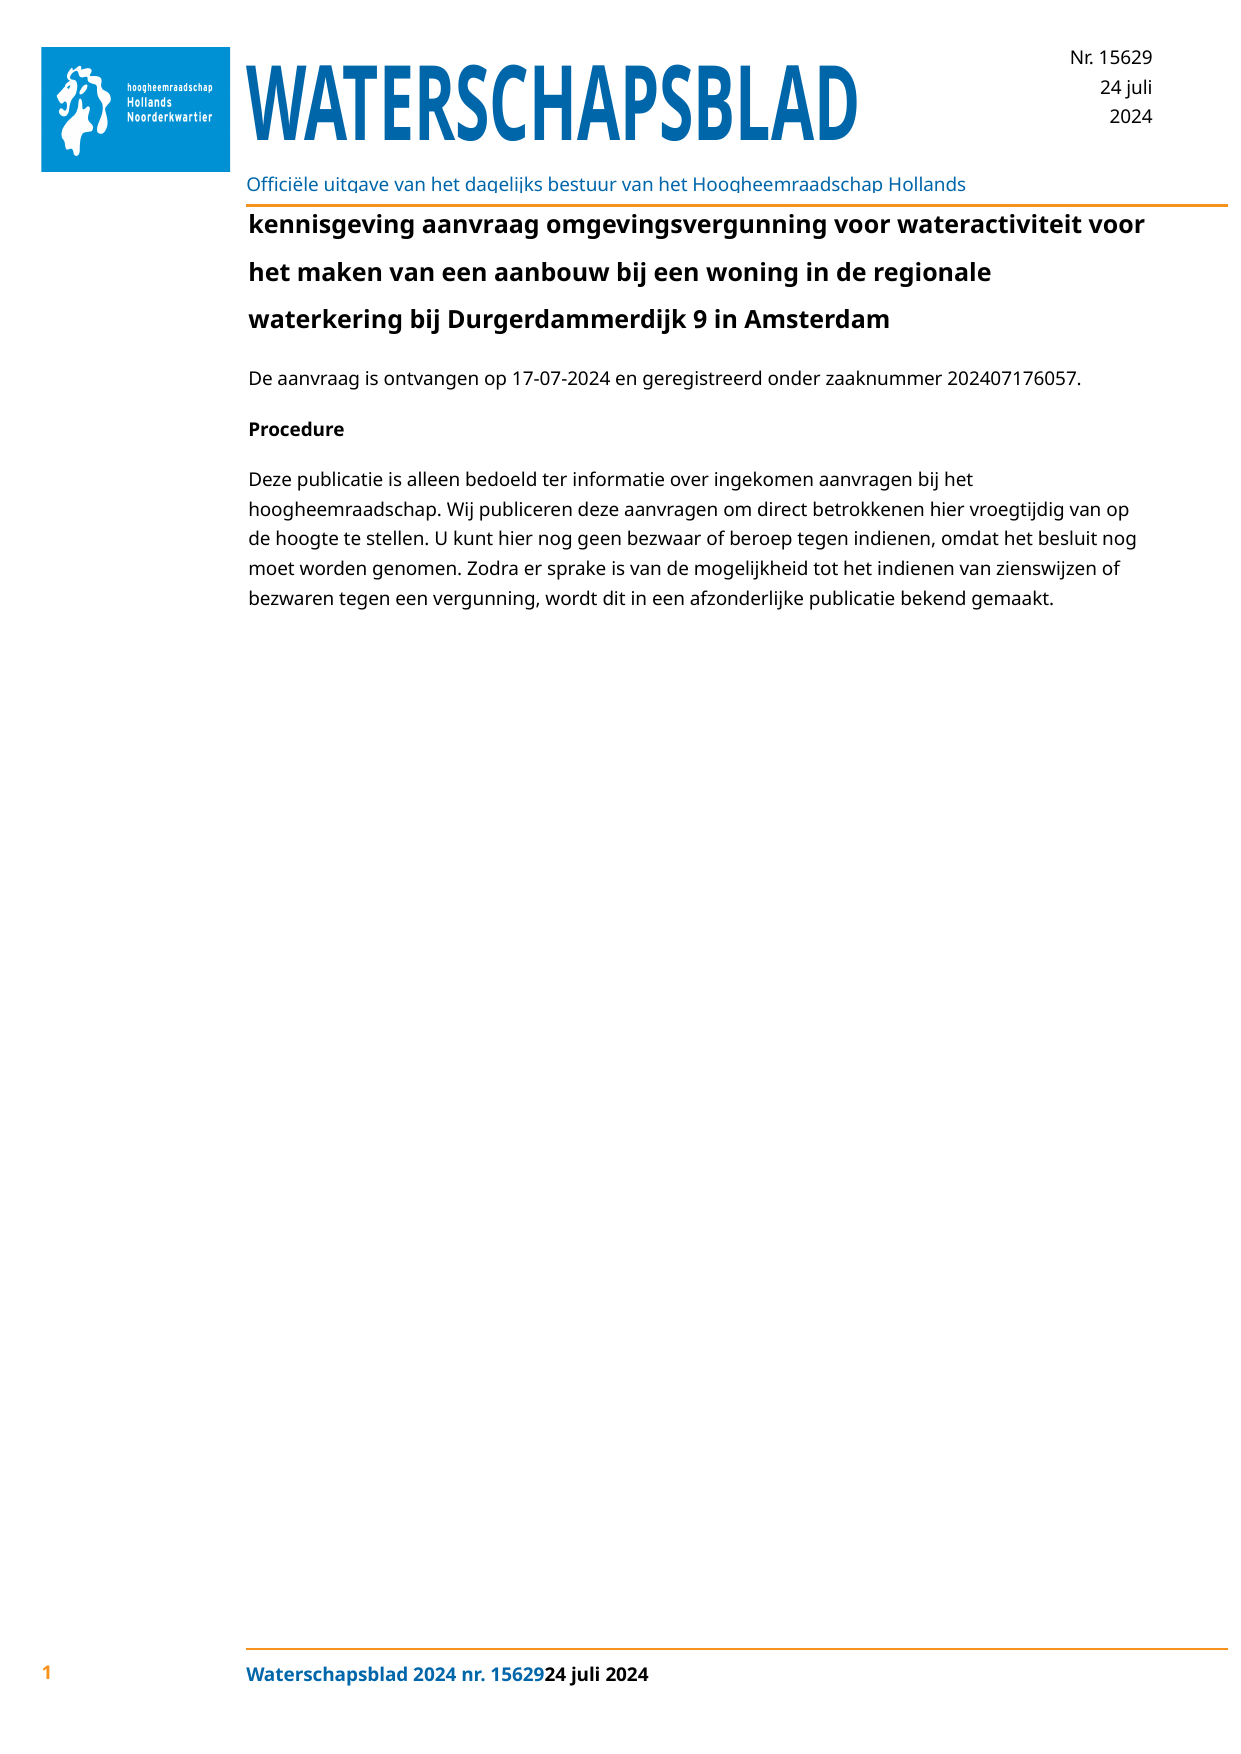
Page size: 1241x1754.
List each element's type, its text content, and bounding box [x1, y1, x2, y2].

picture [128, 98, 133, 106]
text Procedure [248, 416, 1152, 442]
text De aanvraag is ontvangen op 17-07-2024 en geregistreerd onder zaaknummer 202407176057. [248, 366, 1152, 391]
picture [80, 86, 87, 93]
text kennisgeving aanvraag omgevingsvergunning voor wateractiviteit voor het maken van een aanbouw bij een woning in de regionale waterkering bij Durgerdammerdijk 9 in Amsterdam [248, 207, 1152, 336]
picture [58, 80, 77, 116]
picture [68, 69, 73, 79]
picture [128, 113, 133, 121]
text Deze publicatie is alleen bedoeld ter informatie over ingekomen aanvragen bij het hoogheemraadschap. Wij publiceren deze aanvragen om direct betrokkenen hier vroegtijdig van op de hoogte te stellen. U kunt hier nog geen bezwaar of beroep tegen indienen, omdat het besluit nog moet worden genomen. Zodra er sprake is van de mogelijkheid tot het indienen van zienswijzen of bezwaren tegen een vergunning, wordt dit in een afzonderlijke publicatie bekend gemaakt. [248, 466, 1152, 610]
picture [62, 100, 92, 155]
picture [76, 67, 110, 133]
